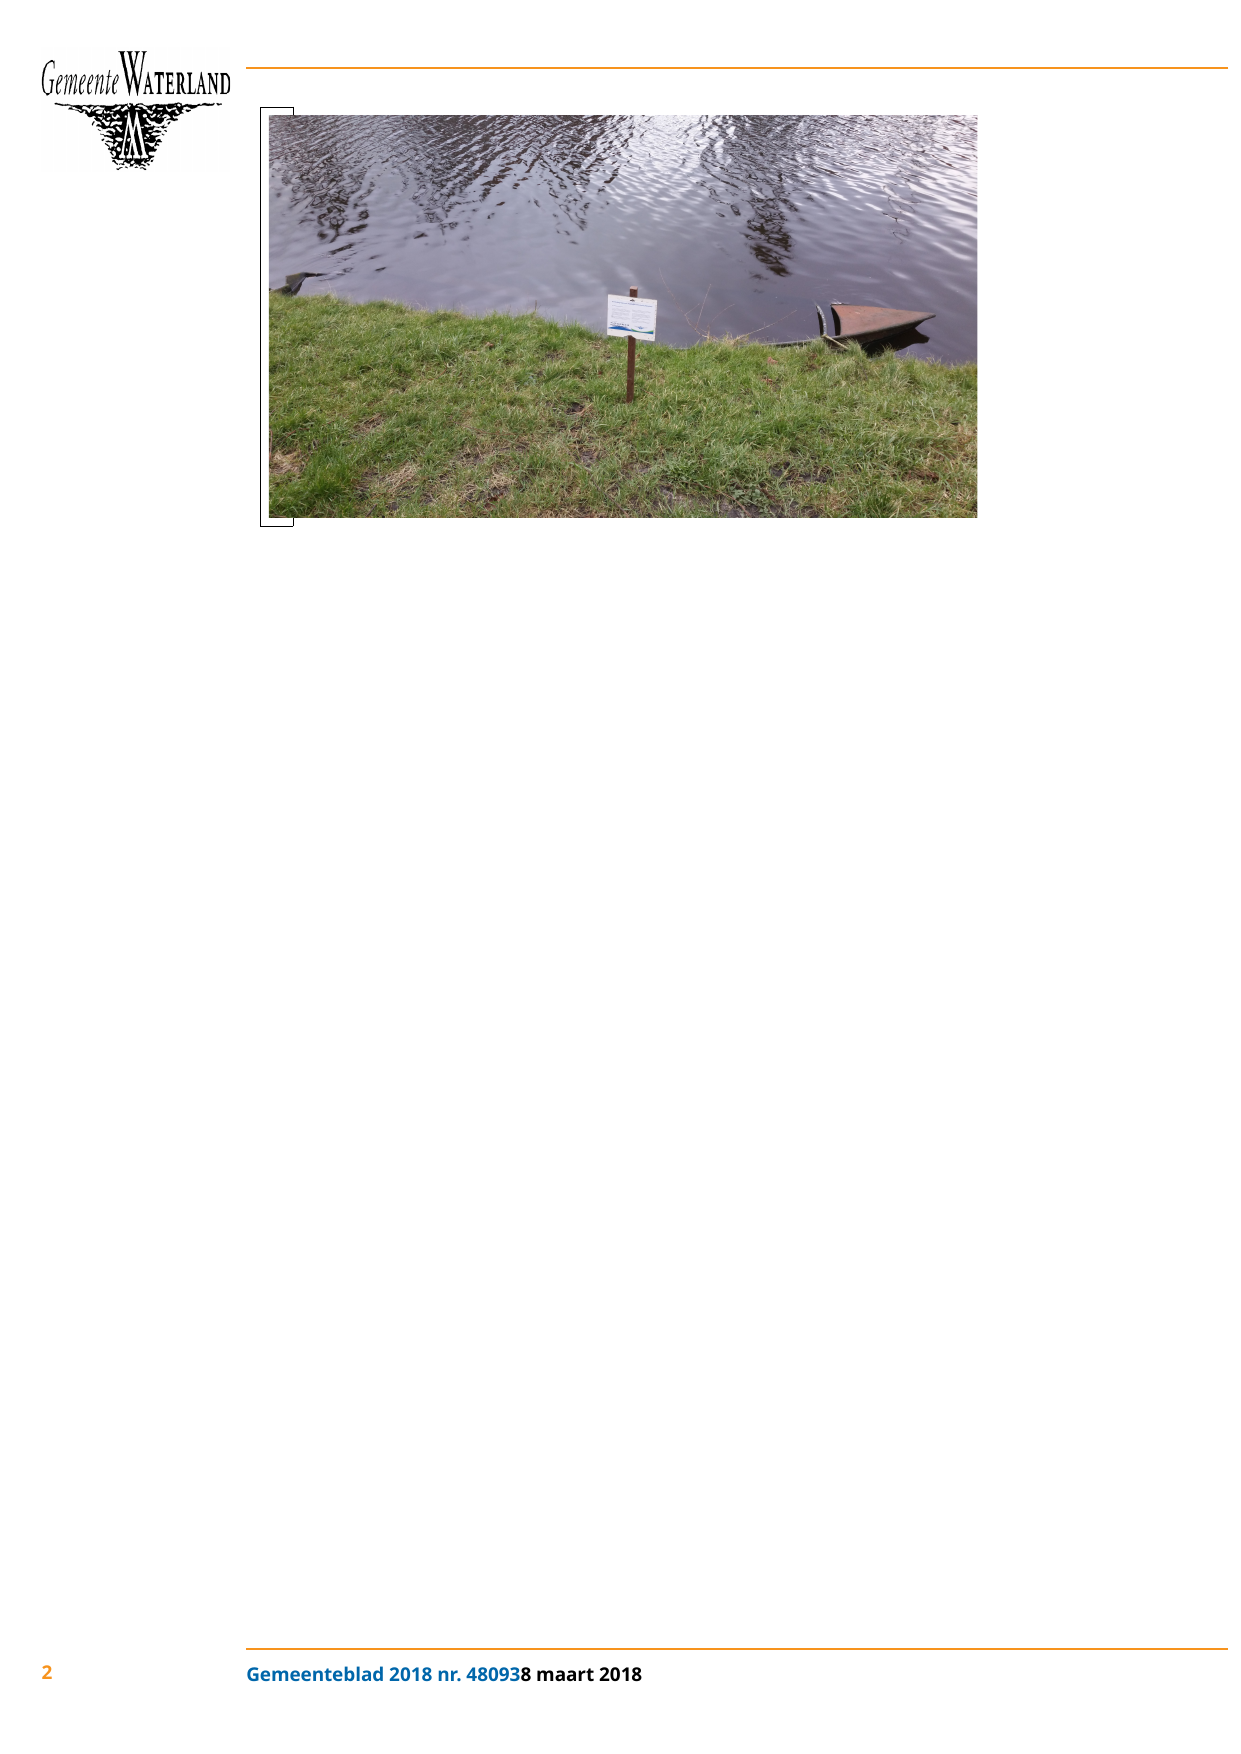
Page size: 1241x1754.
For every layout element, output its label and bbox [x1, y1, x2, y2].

picture [41, 47, 231, 172]
picture [268, 115, 978, 518]
